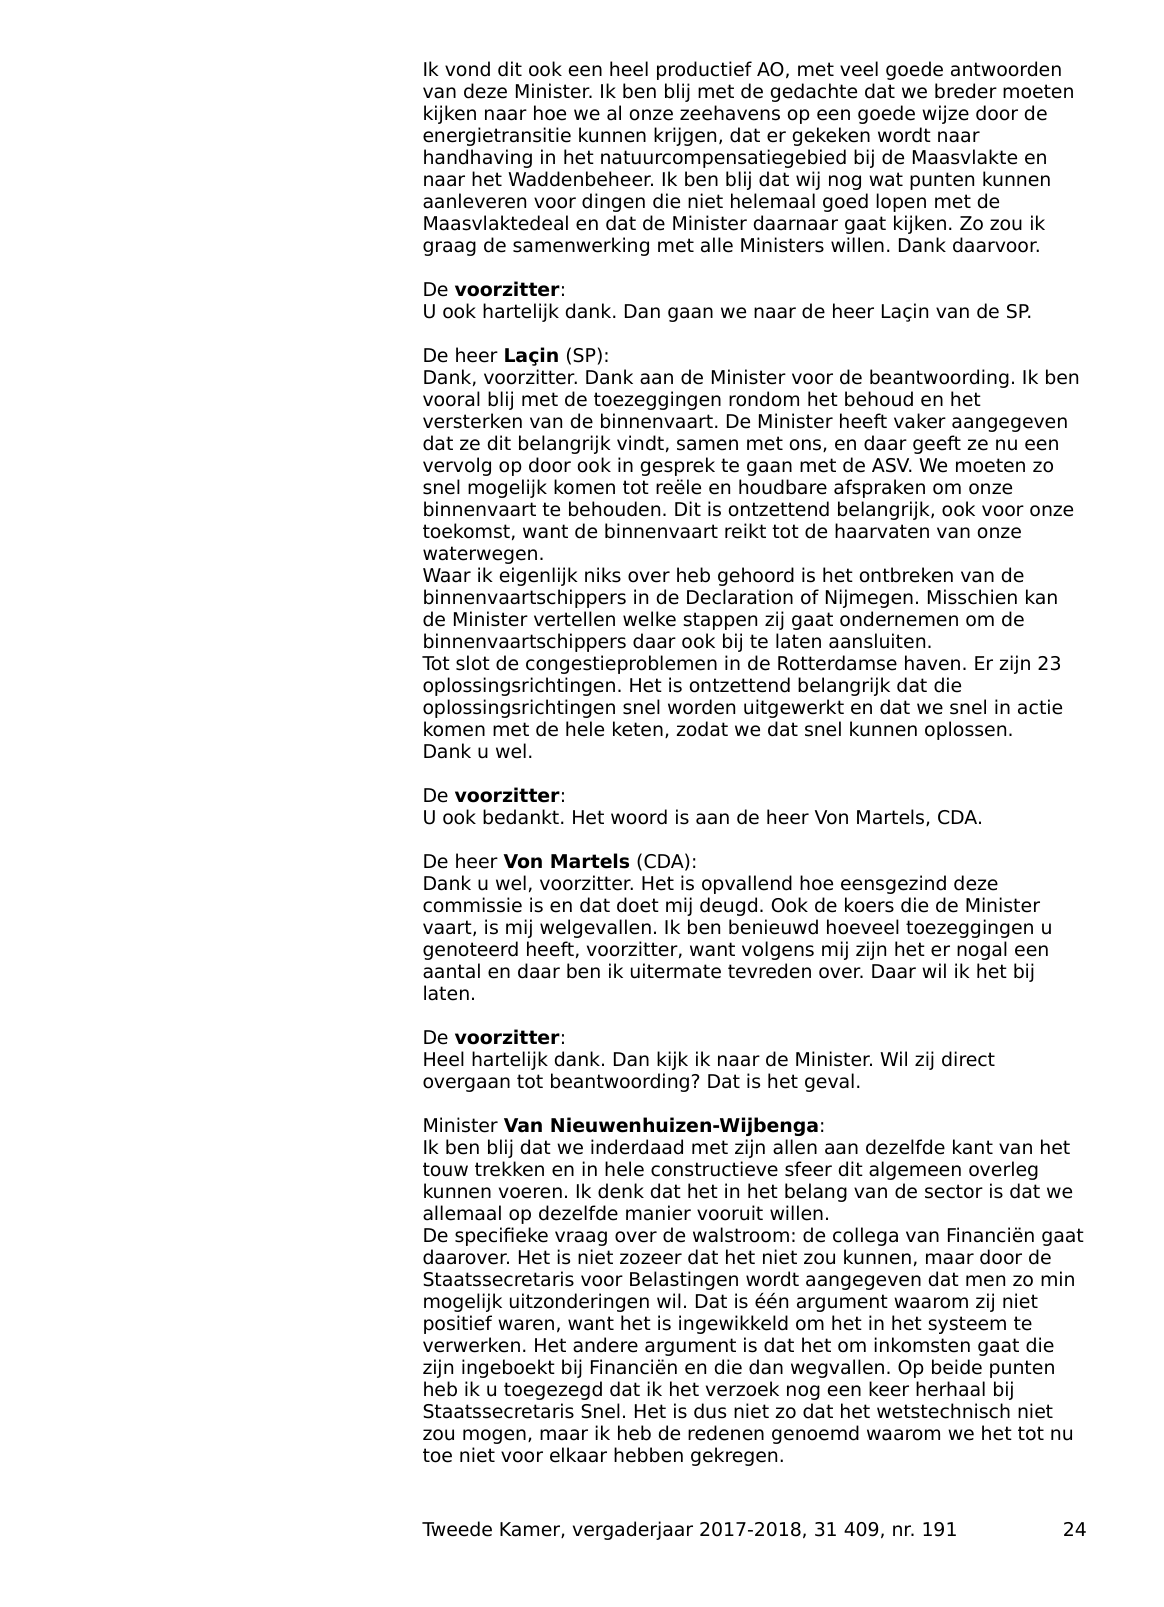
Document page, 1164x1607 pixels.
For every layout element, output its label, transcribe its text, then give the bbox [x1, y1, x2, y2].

text De voorzitter: [422, 785, 1087, 807]
text De heer Laçin (SP): [422, 345, 1087, 367]
text Heel hartelijk dank. Dan kijk ik naar de Minister. Wil zij direct overgaan tot beantwoording? Dat is het geval. [422, 1049, 1087, 1093]
text De heer Von Martels (CDA): [422, 851, 1087, 873]
text Dank u wel. [422, 741, 1087, 763]
text Ik ben blij dat we inderdaad met zijn allen aan dezelfde kant van het touw trekken en in hele constructieve sfeer dit algemeen overleg kunnen voeren. Ik denk dat het in het belang van de sector is dat we allemaal op dezelfde manier vooruit willen. [422, 1137, 1087, 1225]
text De voorzitter: [422, 279, 1087, 301]
text Waar ik eigenlijk niks over heb gehoord is het ontbreken van de binnenvaartschippers in de Declaration of Nijmegen. Misschien kan de Minister vertellen welke stappen zij gaat ondernemen om de binnenvaartschippers daar ook bij te laten aansluiten. [422, 565, 1087, 653]
text Tot slot de congestieproblemen in de Rotterdamse haven. Er zijn 23 oplossingsrichtingen. Het is ontzettend belangrijk dat die oplossingsrichtingen snel worden uitgewerkt en dat we snel in actie komen met de hele keten, zodat we dat snel kunnen oplossen. [422, 653, 1087, 741]
text Ik vond dit ook een heel productief AO, met veel goede antwoorden van deze Minister. Ik ben blij met de gedachte dat we breder moeten kijken naar hoe we al onze zeehavens op een goede wijze door de energietransitie kunnen krijgen, dat er gekeken wordt naar handhaving in het natuurcompensatiegebied bij de Maasvlakte en naar het Waddenbeheer. Ik ben blij dat wij nog wat punten kunnen aanleveren voor dingen die niet helemaal goed lopen met de Maasvlaktedeal en dat de Minister daarnaar gaat kijken. Zo zou ik graag de samenwerking met alle Ministers willen. Dank daarvoor. [422, 59, 1087, 257]
text U ook bedankt. Het woord is aan de heer Von Martels, CDA. [422, 807, 1087, 829]
text Dank u wel, voorzitter. Het is opvallend hoe eensgezind deze commissie is en dat doet mij deugd. Ook de koers die de Minister vaart, is mij welgevallen. Ik ben benieuwd hoeveel toezeggingen u genoteerd heeft, voorzitter, want volgens mij zijn het er nogal een aantal en daar ben ik uitermate tevreden over. Daar wil ik het bij laten. [422, 873, 1087, 1005]
text De specifieke vraag over de walstroom: de collega van Financiën gaat daarover. Het is niet zozeer dat het niet zou kunnen, maar door de Staatssecretaris voor Belastingen wordt aangegeven dat men zo min mogelijk uitzonderingen wil. Dat is één argument waarom zij niet positief waren, want het is ingewikkeld om het in het systeem te verwerken. Het andere argument is dat het om inkomsten gaat die zijn ingeboekt bij Financiën en die dan wegvallen. Op beide punten heb ik u toegezegd dat ik het verzoek nog een keer herhaal bij Staatssecretaris Snel. Het is dus niet zo dat het wetstechnisch niet zou mogen, maar ik heb de redenen genoemd waarom we het tot nu toe niet voor elkaar hebben gekregen. [422, 1225, 1087, 1467]
text Minister Van Nieuwenhuizen-Wijbenga: [422, 1115, 1087, 1137]
text De voorzitter: [422, 1027, 1087, 1049]
text U ook hartelijk dank. Dan gaan we naar de heer Laçin van de SP. [422, 301, 1087, 323]
text Dank, voorzitter. Dank aan de Minister voor de beantwoording. Ik ben vooral blij met de toezeggingen rondom het behoud en het versterken van de binnenvaart. De Minister heeft vaker aangegeven dat ze dit belangrijk vindt, samen met ons, en daar geeft ze nu een vervolg op door ook in gesprek te gaan met de ASV. We moeten zo snel mogelijk komen tot reële en houdbare afspraken om onze binnenvaart te behouden. Dit is ontzettend belangrijk, ook voor onze toekomst, want de binnenvaart reikt tot de haarvaten van onze waterwegen. [422, 367, 1087, 565]
